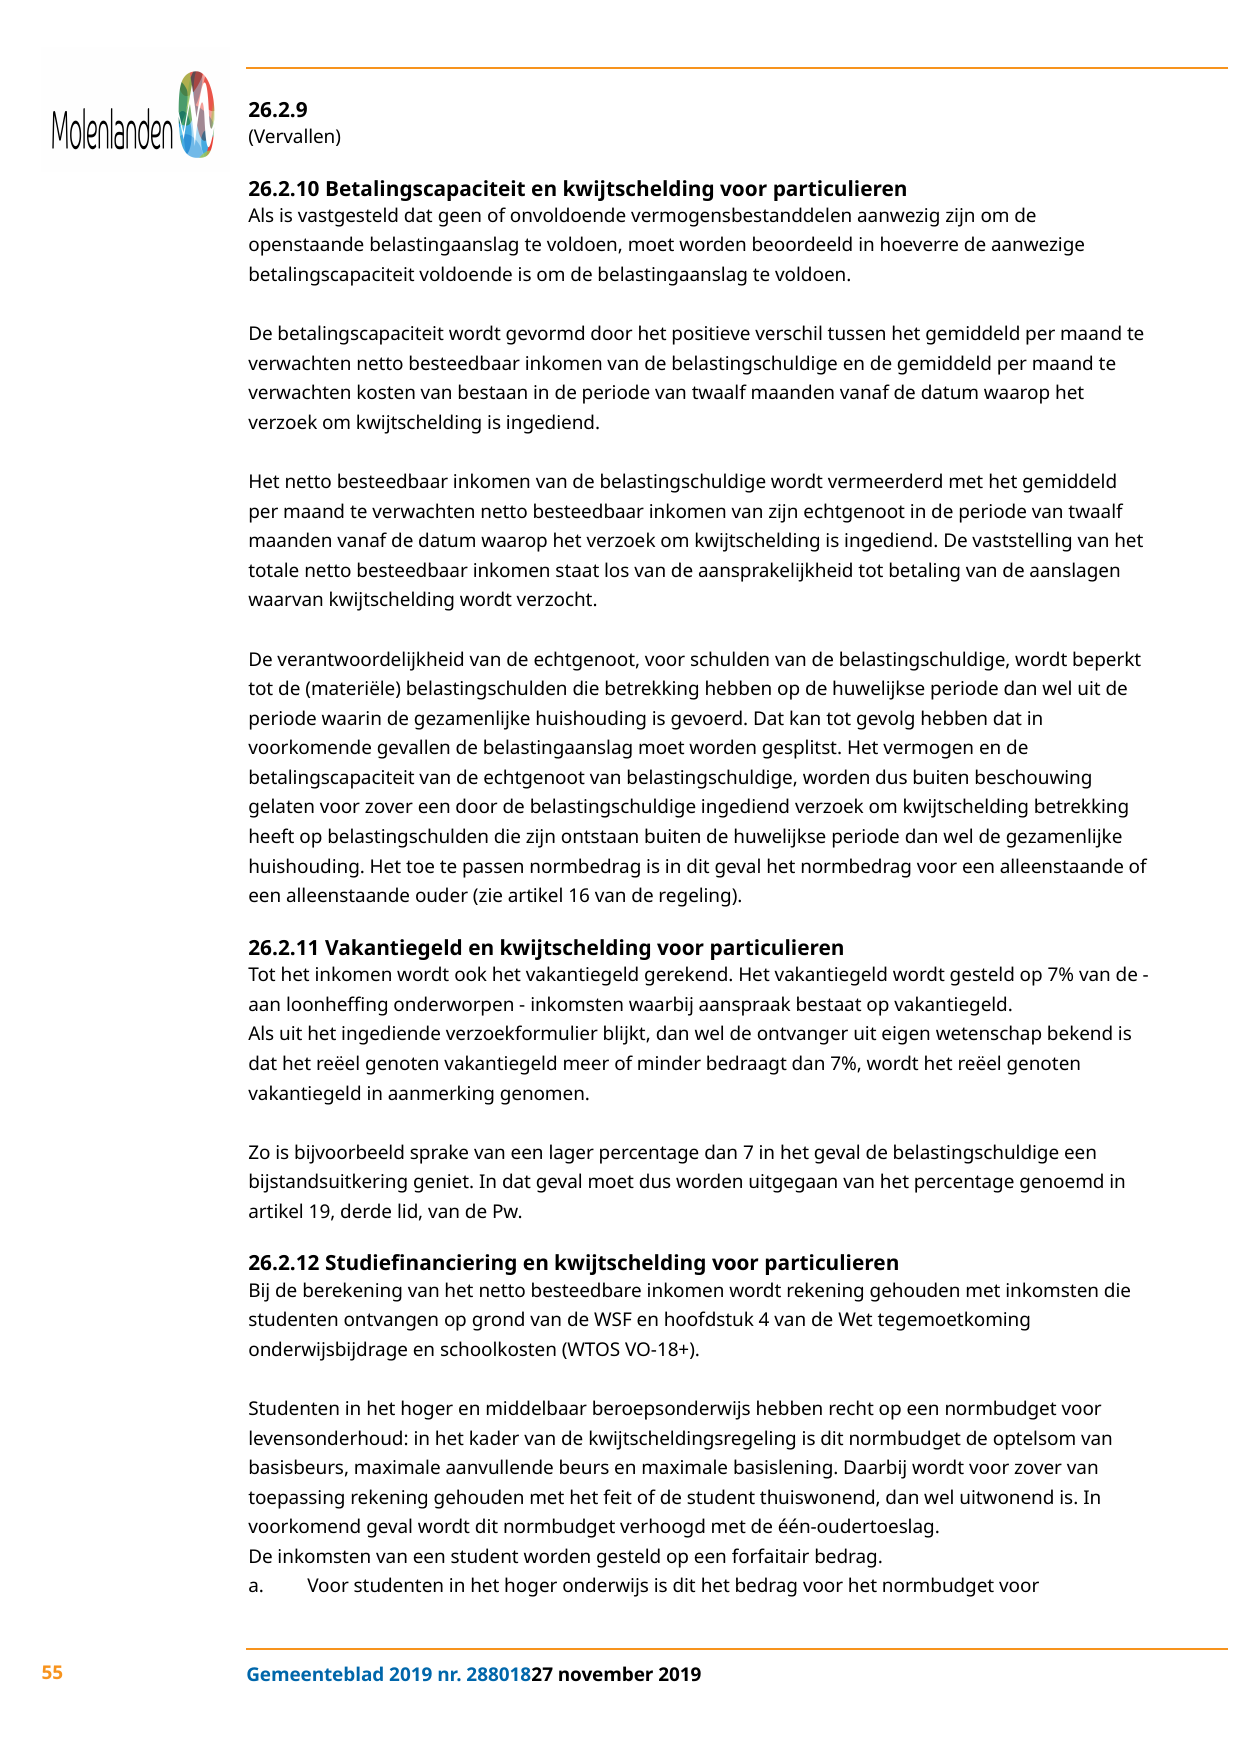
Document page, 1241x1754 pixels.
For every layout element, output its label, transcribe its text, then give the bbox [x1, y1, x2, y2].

text Als uit het ingediende verzoekformulier blijkt, dan wel de ontvanger uit eigen wetenschap bekend is dat het reëel genoten vakantiegeld meer of minder bedraagt dan 7%, wordt het reëel genoten vakantiegeld in aanmerking genomen. [248, 1021, 1152, 1105]
text Zo is bijvoorbeeld sprake van een lager percentage dan 7 in het geval de belastingschuldige een bijstandsuitkering geniet. In dat geval moet dus worden uitgegaan van het percentage genoemd in artikel 19, derde lid, van de Pw. [248, 1139, 1152, 1224]
picture [41, 47, 231, 172]
text Studenten in het hoger en middelbaar beroepsonderwijs hebben recht op een normbudget voor levensonderhoud: in het kader van de kwijtscheldingsregeling is dit normbudget de optelsom van basisbeurs, maximale aanvullende beurs en maximale basislening. Daarbij wordt voor zover van toepassing rekening gehouden met het feit of de student thuiswonend, dan wel uitwonend is. In voorkomend geval wordt dit normbudget verhoogd met de één-oudertoeslag. [248, 1395, 1152, 1539]
list Voor studenten in het hoger onderwijs is dit het bedrag voor het normbudget voor [248, 1573, 1152, 1598]
text Tot het inkomen wordt ook het vakantiegeld gerekend. Het vakantiegeld wordt gesteld op 7% van de - aan loonheffing onderworpen - inkomsten waarbij aanspraak bestaat op vakantiegeld. [248, 961, 1152, 1017]
text De inkomsten van een student worden gesteld op een forfaitair bedrag. [248, 1543, 1152, 1569]
text 26.2.12 Studiefinanciering en kwijtschelding voor particulieren [248, 1248, 1152, 1277]
text Bij de berekening van het netto besteedbare inkomen wordt rekening gehouden met inkomsten die studenten ontvangen op grond van de WSF en hoofdstuk 4 van de Wet tegemoetkoming onderwijsbijdrage en schoolkosten (WTOS VO-18+). [248, 1277, 1152, 1362]
text (Vervallen) [248, 123, 1152, 149]
text Als is vastgesteld dat geen of onvoldoende vermogensbestanddelen aanwezig zijn om de openstaande belastingaanslag te voldoen, moet worden beoordeeld in hoeverre de aanwezige betalingscapaciteit voldoende is om de belastingaanslag te voldoen. [248, 202, 1152, 287]
text 26.2.11 Vakantiegeld en kwijtschelding voor particulieren [248, 933, 1152, 961]
text De betalingscapaciteit wordt gevormd door het positieve verschil tussen het gemiddeld per maand te verwachten netto besteedbaar inkomen van de belastingschuldige en de gemiddeld per maand te verwachten kosten van bestaan in de periode van twaalf maanden vanaf de datum waarop het verzoek om kwijtschelding is ingediend. [248, 320, 1152, 435]
text 26.2.10 Betalingscapaciteit en kwijtschelding voor particulieren [248, 174, 1152, 202]
text De verantwoordelijkheid van de echtgenoot, voor schulden van de belastingschuldige, wordt beperkt tot de (materiële) belastingschulden die betrekking hebben op de huwelijkse periode dan wel uit de periode waarin de gezamenlijke huishouding is gevoerd. Dat kan tot gevolg hebben dat in voorkomende gevallen de belastingaanslag moet worden gesplitst. Het vermogen en de betalingscapaciteit van de echtgenoot van belastingschuldige, worden dus buiten beschouwing gelaten voor zover een door de belastingschuldige ingediend verzoek om kwijtschelding betrekking heeft op belastingschulden die zijn ontstaan buiten de huwelijkse periode dan wel de gezamenlijke huishouding. Het toe te passen normbedrag is in dit geval het normbedrag voor een alleenstaande of een alleenstaande ouder (zie artikel 16 van de regeling). [248, 646, 1152, 908]
text Het netto besteedbaar inkomen van de belastingschuldige wordt vermeerderd met het gemiddeld per maand te verwachten netto besteedbaar inkomen van zijn echtgenoot in de periode van twaalf maanden vanaf de datum waarop het verzoek om kwijtschelding is ingediend. De vaststelling van het totale netto besteedbaar inkomen staat los van de aansprakelijkheid tot betaling van de aanslagen waarvan kwijtschelding wordt verzocht. [248, 468, 1152, 612]
text 26.2.9 [248, 95, 1152, 123]
